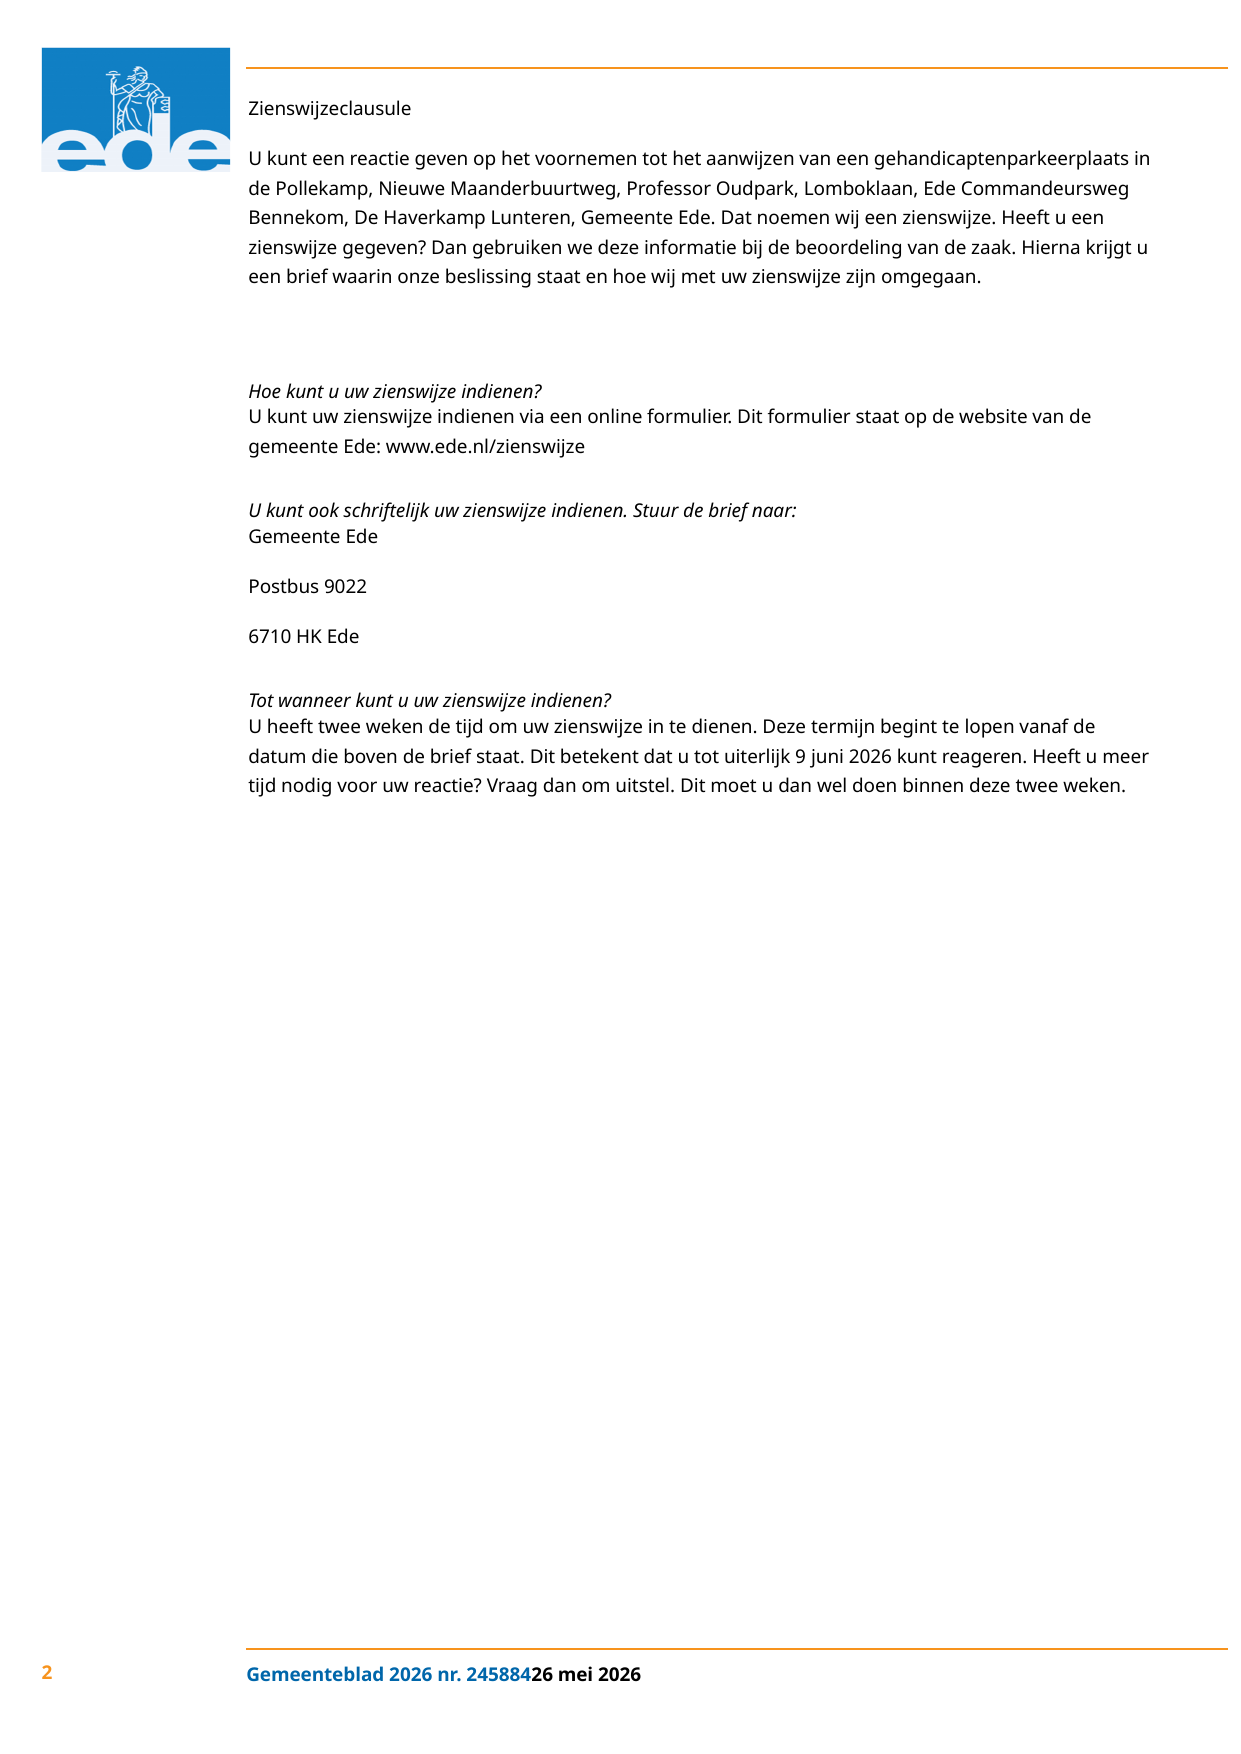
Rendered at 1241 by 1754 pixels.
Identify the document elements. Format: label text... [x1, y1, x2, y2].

text Tot wanneer kunt u uw zienswijze indienen? [248, 688, 1152, 713]
text U kunt uw zienswijze indienen via een online formulier. Dit formulier staat op de website van de gemeente Ede: www.ede.nl/zienswijze [248, 404, 1152, 459]
text Hoe kunt u uw zienswijze indienen? [248, 378, 1152, 404]
text Postbus 9022 [248, 573, 1152, 599]
text Gemeente Ede [248, 523, 1152, 549]
picture [41, 47, 231, 172]
text U kunt ook schriftelijk uw zienswijze indienen. Stuur de brief naar: [248, 497, 1152, 523]
text U kunt een reactie geven op het voornemen tot het aanwijzen van een gehandicaptenparkeerplaats in de Pollekamp, Nieuwe Maanderbuurtweg, Professor Oudpark, Lomboklaan, Ede Commandeursweg Bennekom, De Haverkamp Lunteren, Gemeente Ede. Dat noemen wij een zienswijze. Heeft u een zienswijze gegeven? Dan gebruiken we deze informatie bij de beoordeling van de zaak. Hierna krijgt u een brief waarin onze beslissing staat en hoe wij met uw zienswijze zijn omgegaan. [248, 145, 1152, 289]
text Zienswijzeclausule [248, 95, 1152, 121]
text 6710 HK Ede [248, 624, 1152, 649]
text U heeft twee weken de tijd om uw zienswijze in te dienen. Deze termijn begint te lopen vanaf de datum die boven de brief staat. Dit betekent dat u tot uiterlijk 9 juni 2026 kunt reageren. Heeft u meer tijd nodig voor uw reactie? Vraag dan om uitstel. Dit moet u dan wel doen binnen deze twee weken. [248, 713, 1152, 798]
